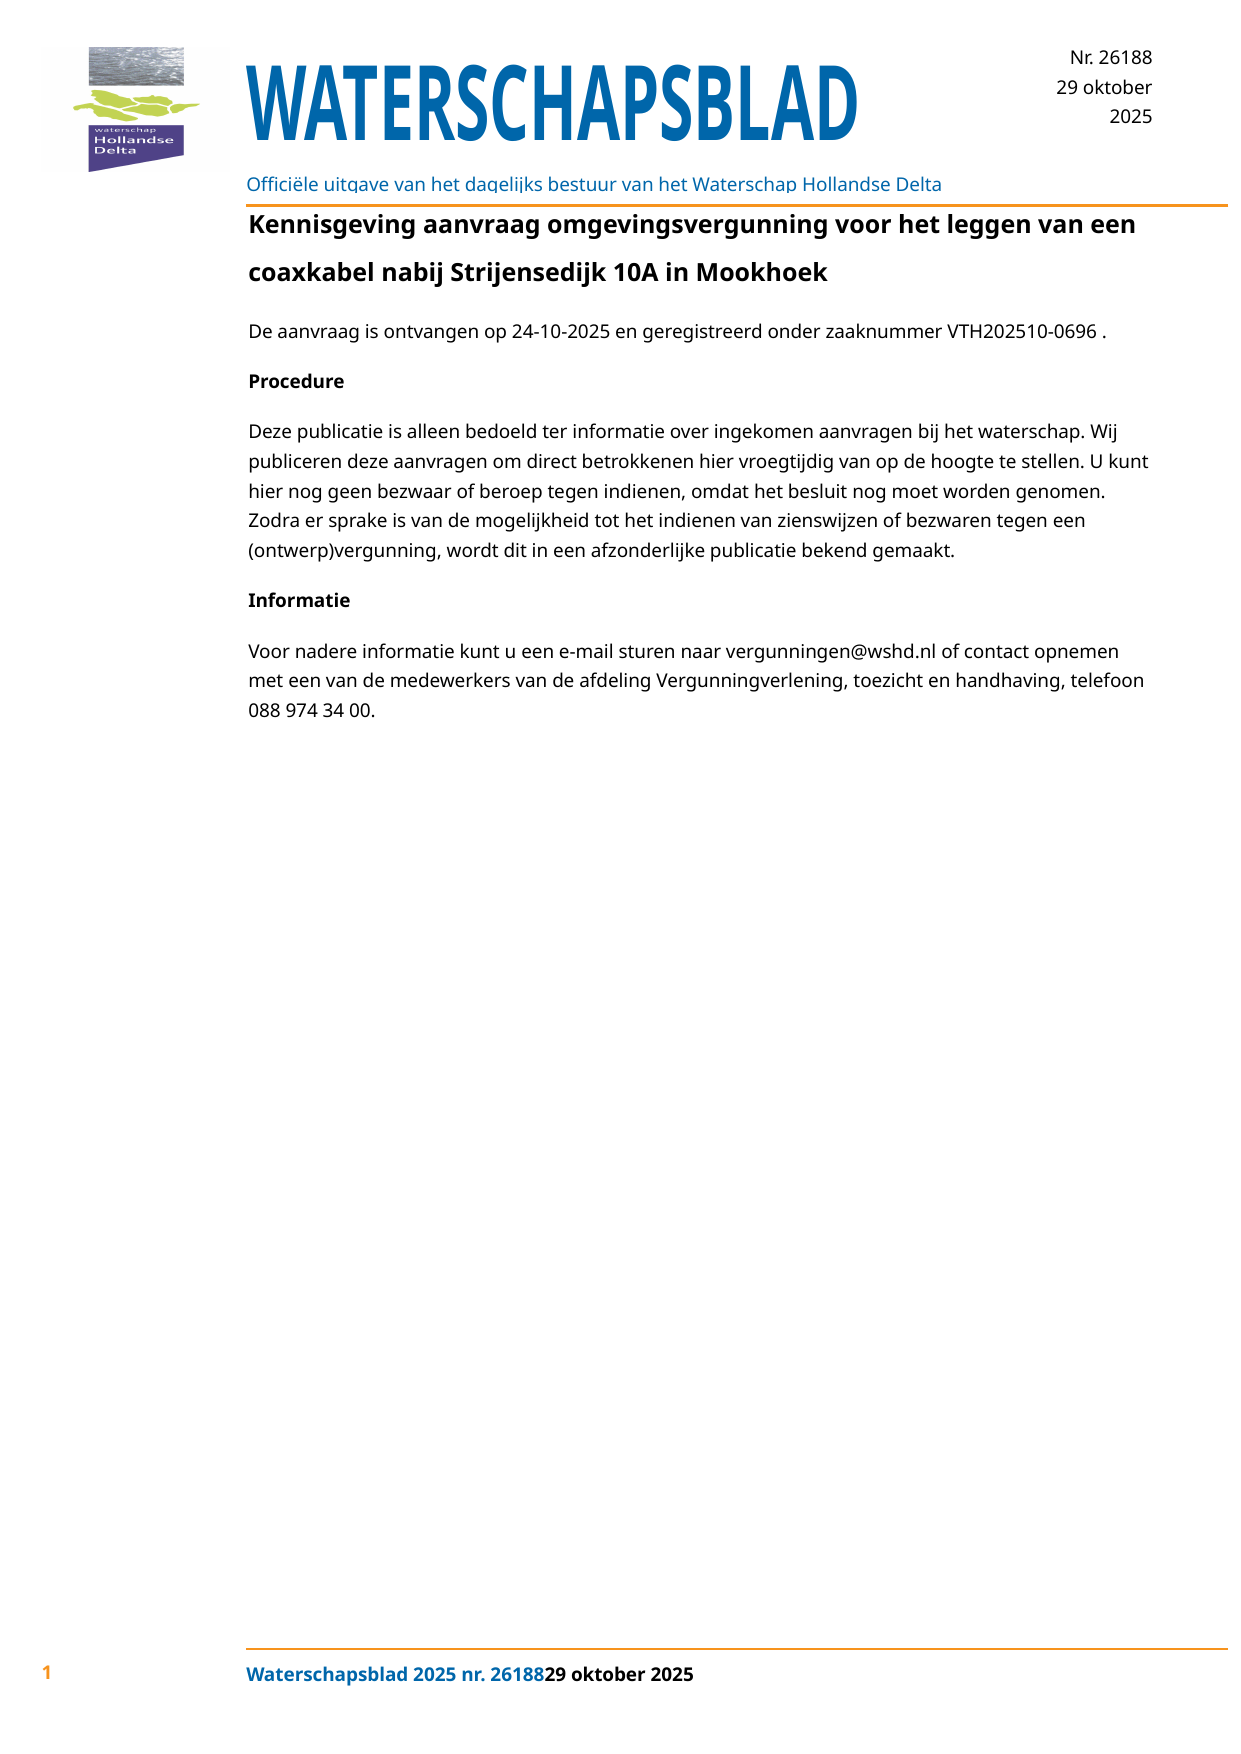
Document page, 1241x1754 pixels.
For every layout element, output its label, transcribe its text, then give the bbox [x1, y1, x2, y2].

text Informatie [248, 587, 1152, 613]
text Voor nadere informatie kunt u een e-mail sturen naar vergunningen@wshd.nl of contact opnemen met een van de medewerkers van de afdeling Vergunningverlening, toezicht en handhaving, telefoon 088 974 34 00. [248, 638, 1152, 723]
text De aanvraag is ontvangen op 24-10-2025 en geregistreerd onder zaaknummer VTH202510-0696 . [248, 318, 1152, 344]
picture [41, 47, 231, 172]
text Procedure [248, 368, 1152, 394]
text Deze publicatie is alleen bedoeld ter informatie over ingekomen aanvragen bij het waterschap. Wij publiceren deze aanvragen om direct betrokkenen hier vroegtijdig van op de hoogte te stellen. U kunt hier nog geen bezwaar of beroep tegen indienen, omdat het besluit nog moet worden genomen. Zodra er sprake is van de mogelijkheid tot het indienen van zienswijzen of bezwaren tegen een (ontwerp)vergunning, wordt dit in een afzonderlijke publicatie bekend gemaakt. [248, 419, 1152, 563]
text Kennisgeving aanvraag omgevingsvergunning voor het leggen van een coaxkabel nabij Strijensedijk 10A in Mookhoek [248, 207, 1152, 288]
